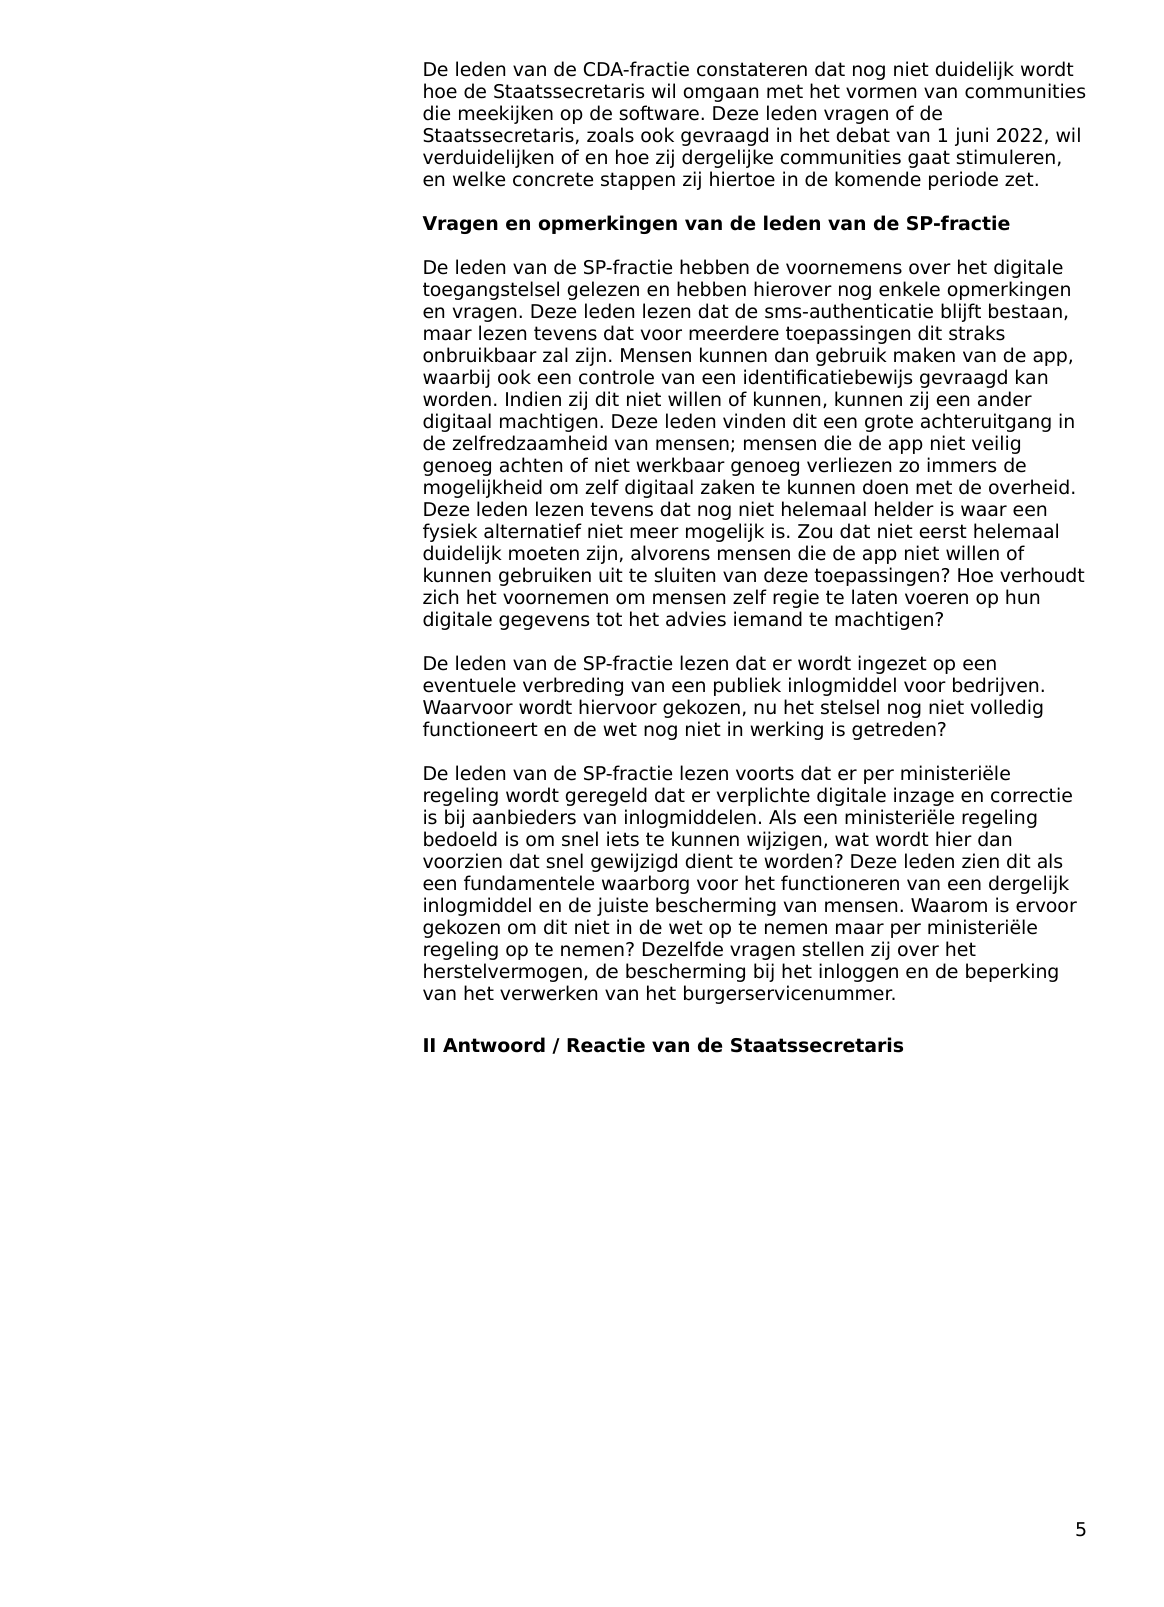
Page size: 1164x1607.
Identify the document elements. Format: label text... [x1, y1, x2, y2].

text De leden van de SP-fractie lezen dat er wordt ingezet op een eventuele verbreding van een publiek inlogmiddel voor bedrijven. Waarvoor wordt hiervoor gekozen, nu het stelsel nog niet volledig functioneert en de wet nog niet in werking is getreden? [422, 653, 1087, 741]
subtitle II Antwoord / Reactie van de Staatssecretaris [422, 1035, 1087, 1057]
text De leden van de CDA-fractie constateren dat nog niet duidelijk wordt hoe de Staatssecretaris wil omgaan met het vormen van communities die meekijken op de software. Deze leden vragen of de Staatssecretaris, zoals ook gevraagd in het debat van 1 juni 2022, wil verduidelijken of en hoe zij dergelijke communities gaat stimuleren, en welke concrete stappen zij hiertoe in de komende periode zet. [422, 59, 1087, 191]
subtitle Vragen en opmerkingen van de leden van de SP-fractie [422, 213, 1087, 235]
text De leden van de SP-fractie lezen voorts dat er per ministeriële regeling wordt geregeld dat er verplichte digitale inzage en correctie is bij aanbieders van inlogmiddelen. Als een ministeriële regeling bedoeld is om snel iets te kunnen wijzigen, wat wordt hier dan voorzien dat snel gewijzigd dient te worden? Deze leden zien dit als een fundamentele waarborg voor het functioneren van een dergelijk inlogmiddel en de juiste bescherming van mensen. Waarom is ervoor gekozen om dit niet in de wet op te nemen maar per ministeriële regeling op te nemen? Dezelfde vragen stellen zij over het herstelvermogen, de bescherming bij het inloggen en de beperking van het verwerken van het burgerservicenummer. [422, 763, 1087, 1005]
text De leden van de SP-fractie hebben de voornemens over het digitale toegangstelsel gelezen en hebben hierover nog enkele opmerkingen en vragen. Deze leden lezen dat de sms-authenticatie blijft bestaan, maar lezen tevens dat voor meerdere toepassingen dit straks onbruikbaar zal zijn. Mensen kunnen dan gebruik maken van de app, waarbij ook een controle van een identificatiebewijs gevraagd kan worden. Indien zij dit niet willen of kunnen, kunnen zij een ander digitaal machtigen. Deze leden vinden dit een grote achteruitgang in de zelfredzaamheid van mensen; mensen die de app niet veilig genoeg achten of niet werkbaar genoeg verliezen zo immers de mogelijkheid om zelf digitaal zaken te kunnen doen met de overheid. Deze leden lezen tevens dat nog niet helemaal helder is waar een fysiek alternatief niet meer mogelijk is. Zou dat niet eerst helemaal duidelijk moeten zijn, alvorens mensen die de app niet willen of kunnen gebruiken uit te sluiten van deze toepassingen? Hoe verhoudt zich het voornemen om mensen zelf regie te laten voeren op hun digitale gegevens tot het advies iemand te machtigen? [422, 257, 1087, 631]
